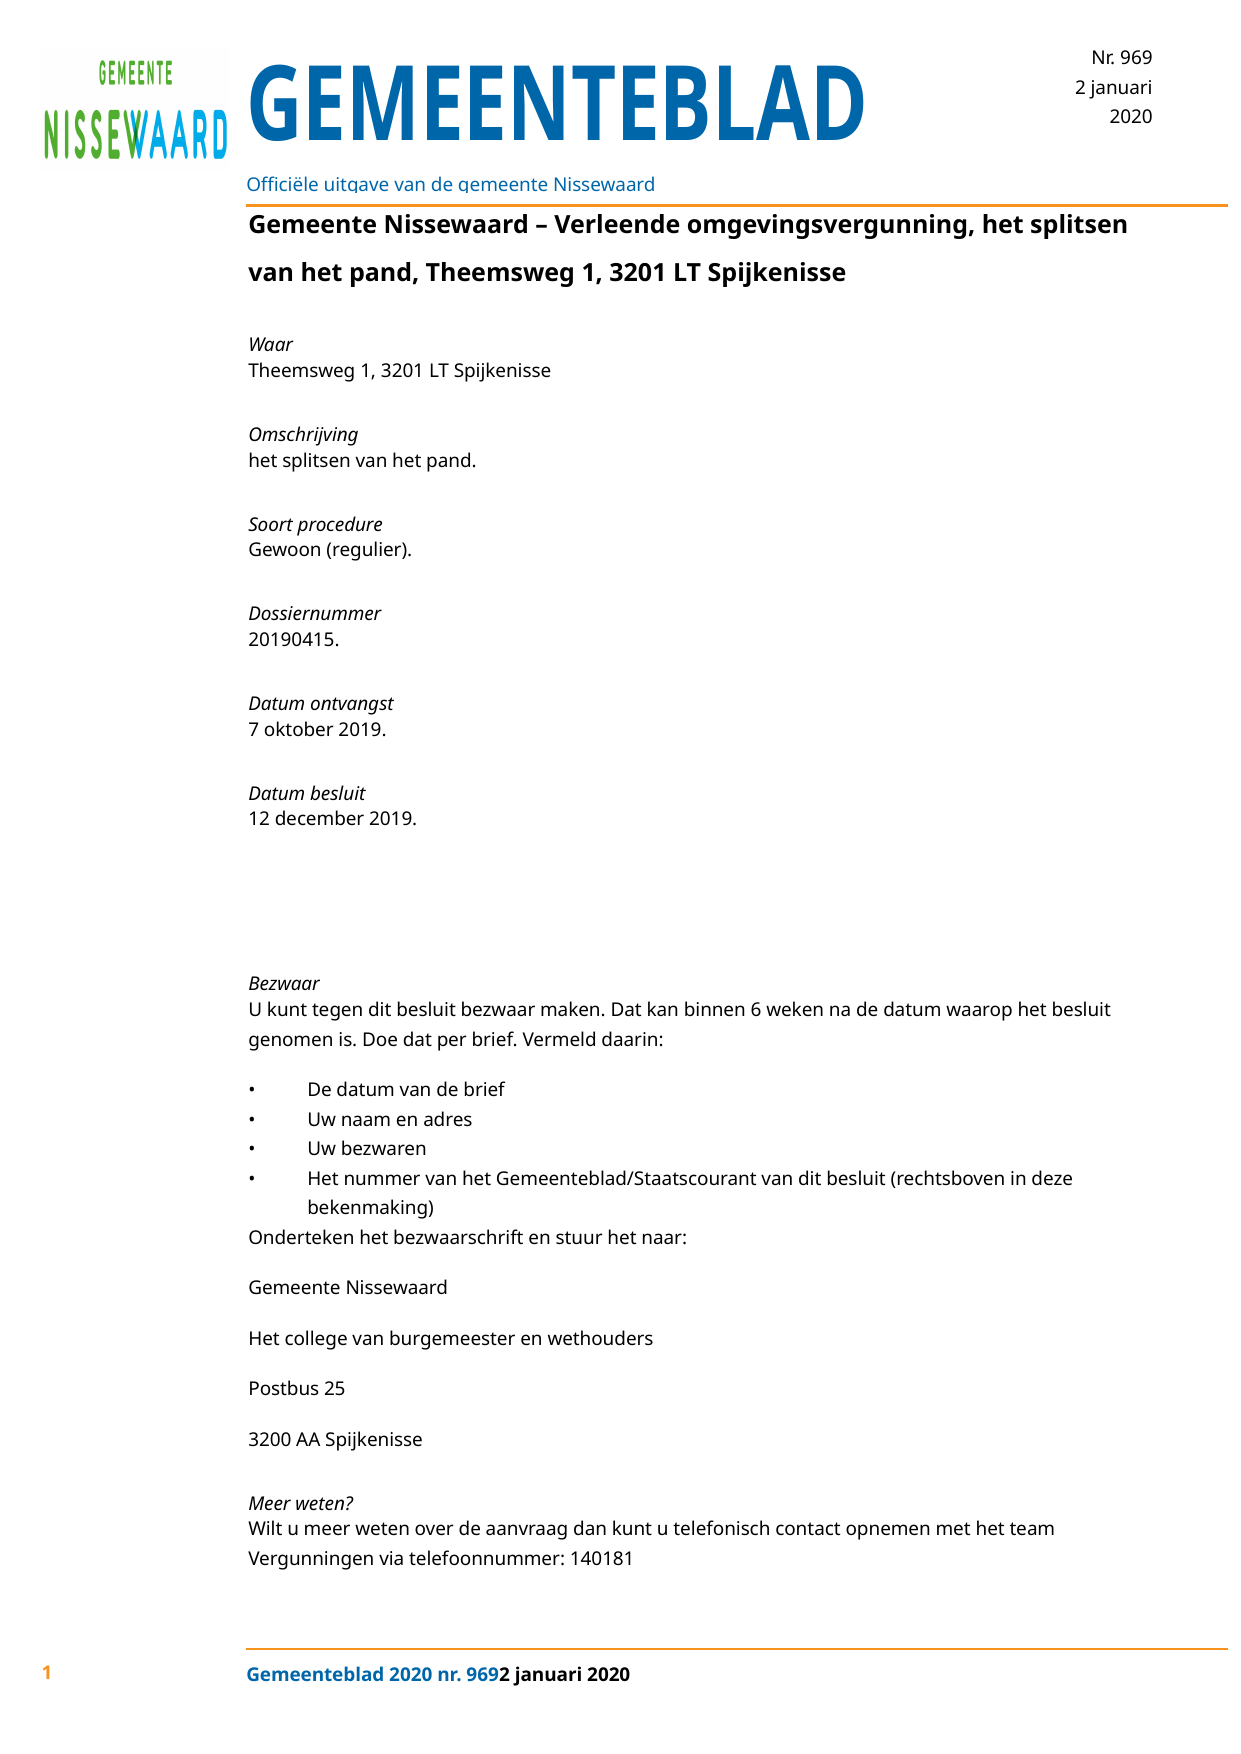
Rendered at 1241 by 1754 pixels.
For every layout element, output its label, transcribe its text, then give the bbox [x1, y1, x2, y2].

text 7 oktober 2019. [248, 716, 1152, 742]
text 12 december 2019. [248, 806, 1152, 831]
list Het nummer van het Gemeenteblad/Staatscourant van dit besluit (rechtsboven in deze bekenmaking) [248, 1165, 1152, 1220]
text Meer weten? [248, 1490, 1152, 1515]
list De datum van de brief [248, 1076, 1152, 1102]
text Theemsweg 1, 3201 LT Spijkenisse [248, 357, 1152, 383]
text Omschrijving [248, 421, 1152, 447]
text Datum besluit [248, 780, 1152, 806]
picture [41, 47, 231, 172]
text Gemeente Nissewaard – Verleende omgevingsvergunning, het splitsen van het pand, Theemsweg 1, 3201 LT Spijkenisse [248, 207, 1152, 288]
text Gewoon (regulier). [248, 537, 1152, 562]
text Bezwaar [248, 970, 1152, 996]
text het splitsen van het pand. [248, 447, 1152, 473]
text 3200 AA Spijkenisse [248, 1426, 1152, 1451]
text Onderteken het bezwaarschrift en stuur het naar: [248, 1224, 1152, 1250]
text Gemeente Nissewaard [248, 1274, 1152, 1300]
text U kunt tegen dit besluit bezwaar maken. Dat kan binnen 6 weken na de datum waarop het besluit genomen is. Doe dat per brief. Vermeld daarin: [248, 996, 1152, 1051]
text Soort procedure [248, 511, 1152, 537]
text Het college van burgemeester en wethouders [248, 1325, 1152, 1351]
list Uw naam en adres [248, 1106, 1152, 1131]
text Postbus 25 [248, 1375, 1152, 1401]
text Datum ontvangst [248, 690, 1152, 716]
text Waar [248, 331, 1152, 357]
text Wilt u meer weten over de aanvraag dan kunt u telefonisch contact opnemen met het team Vergunningen via telefoonnummer: 140181 [248, 1515, 1152, 1571]
text 20190415. [248, 626, 1152, 652]
text Dossiernummer [248, 601, 1152, 626]
list Uw bezwaren [248, 1135, 1152, 1161]
